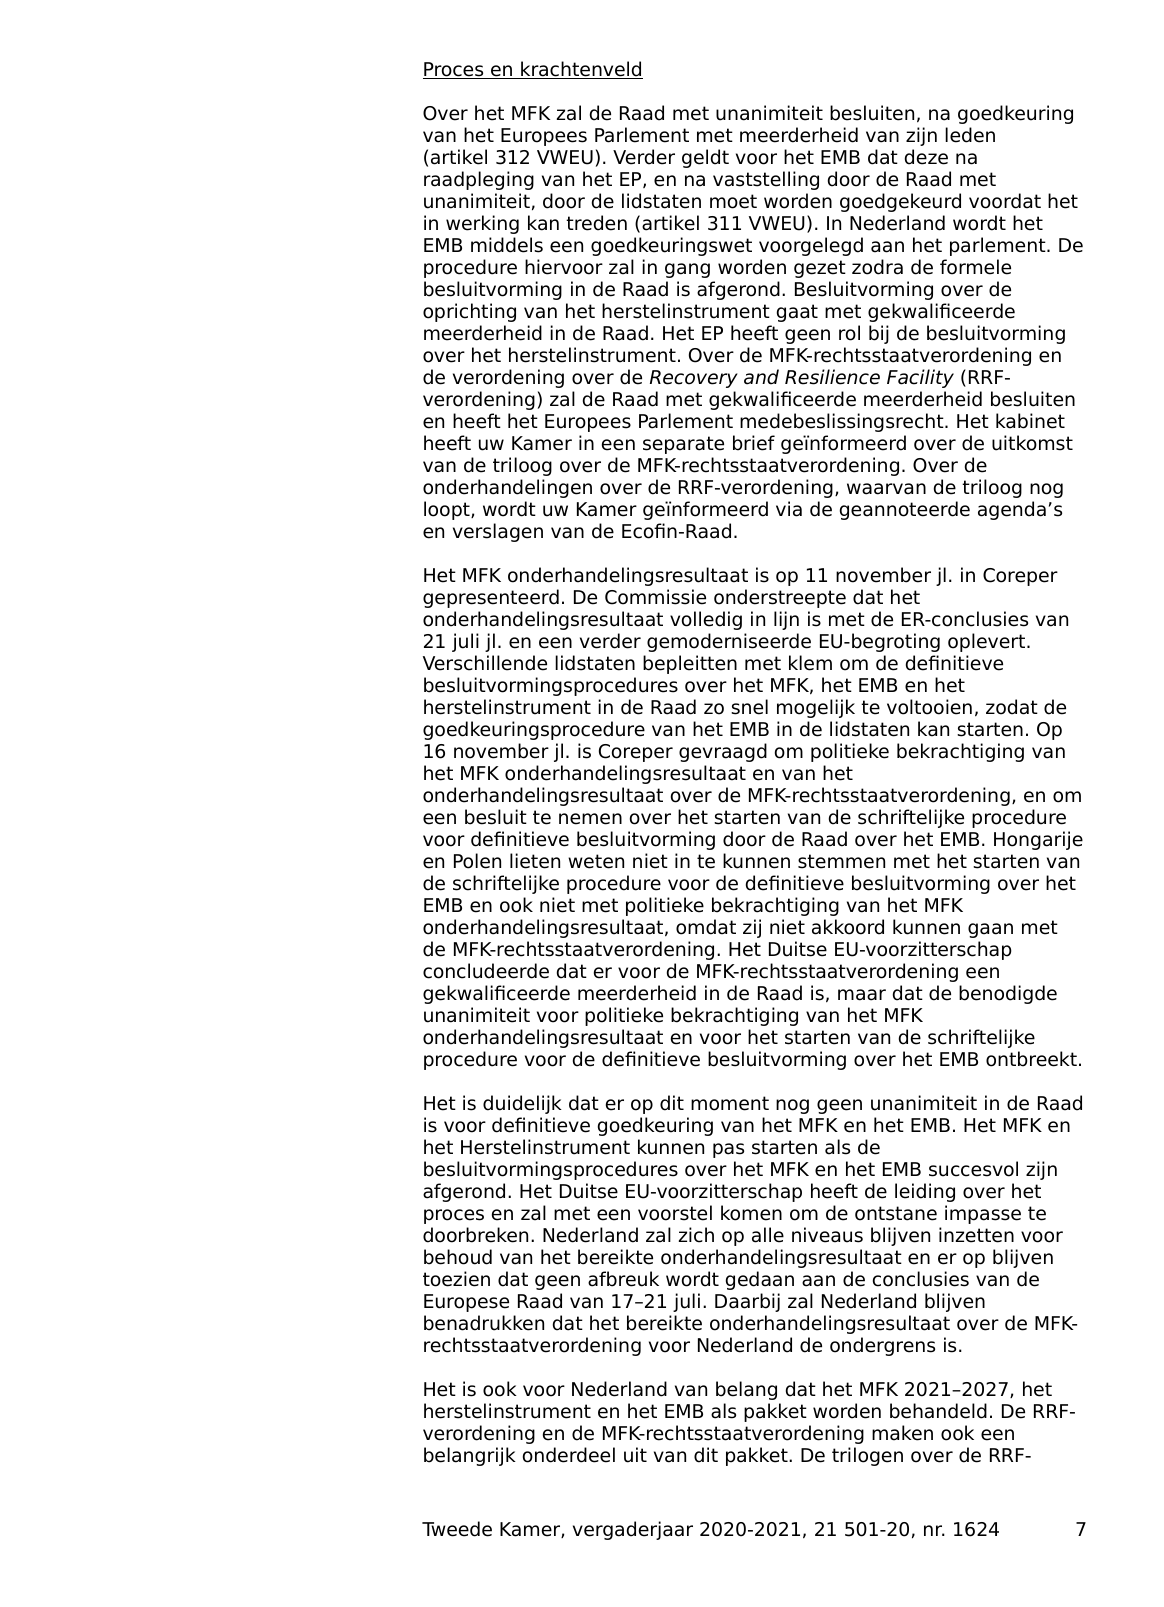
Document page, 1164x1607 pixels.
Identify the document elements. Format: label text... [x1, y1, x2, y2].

text Het is ook voor Nederland van belang dat het MFK 2021–2027, het herstelinstrument en het EMB als pakket worden behandeld. De RRF-verordening en de MFK-rechtsstaatverordening maken ook een belangrijk onderdeel uit van dit pakket. De trilogen over de RRF- [422, 1379, 1087, 1467]
subtitle Proces en krachtenveld [422, 59, 1087, 81]
text Over het MFK zal de Raad met unanimiteit besluiten, na goedkeuring van het Europees Parlement met meerderheid van zijn leden (artikel 312 VWEU). Verder geldt voor het EMB dat deze na raadpleging van het EP, en na vaststelling door de Raad met unanimiteit, door de lidstaten moet worden goedgekeurd voordat het in werking kan treden (artikel 311 VWEU). In Nederland wordt het EMB middels een goedkeuringswet voorgelegd aan het parlement. De procedure hiervoor zal in gang worden gezet zodra de formele besluitvorming in de Raad is afgerond. Besluitvorming over de oprichting van het herstelinstrument gaat met gekwalificeerde meerderheid in de Raad. Het EP heeft geen rol bij de besluitvorming over het herstelinstrument. Over de MFK-rechtsstaatverordening en de verordening over de Recovery and Resilience Facility (RRF-verordening) zal de Raad met gekwalificeerde meerderheid besluiten en heeft het Europees Parlement medebeslissingsrecht. Het kabinet heeft uw Kamer in een separate brief geïnformeerd over de uitkomst van de triloog over de MFK-rechtsstaatverordening. Over de onderhandelingen over de RRF-verordening, waarvan de triloog nog loopt, wordt uw Kamer geïnformeerd via de geannoteerde agenda’s en verslagen van de Ecofin-Raad. [422, 103, 1087, 543]
text Het is duidelijk dat er op dit moment nog geen unanimiteit in de Raad is voor definitieve goedkeuring van het MFK en het EMB. Het MFK en het Herstelinstrument kunnen pas starten als de besluitvormingsprocedures over het MFK en het EMB succesvol zijn afgerond. Het Duitse EU-voorzitterschap heeft de leiding over het proces en zal met een voorstel komen om de ontstane impasse te doorbreken. Nederland zal zich op alle niveaus blijven inzetten voor behoud van het bereikte onderhandelingsresultaat en er op blijven toezien dat geen afbreuk wordt gedaan aan de conclusies van de Europese Raad van 17–21 juli. Daarbij zal Nederland blijven benadrukken dat het bereikte onderhandelingsresultaat over de MFK-rechtsstaatverordening voor Nederland de ondergrens is. [422, 1093, 1087, 1356]
text Het MFK onderhandelingsresultaat is op 11 november jl. in Coreper gepresenteerd. De Commissie onderstreepte dat het onderhandelingsresultaat volledig in lijn is met de ER-conclusies van 21 juli jl. en een verder gemoderniseerde EU-begroting oplevert. Verschillende lidstaten bepleitten met klem om de definitieve besluitvormingsprocedures over het MFK, het EMB en het herstelinstrument in de Raad zo snel mogelijk te voltooien, zodat de goedkeuringsprocedure van het EMB in de lidstaten kan starten. Op 16 november jl. is Coreper gevraagd om politieke bekrachtiging van het MFK onderhandelingsresultaat en van het onderhandelingsresultaat over de MFK-rechtsstaatverordening, en om een besluit te nemen over het starten van de schriftelijke procedure voor definitieve besluitvorming door de Raad over het EMB. Hongarije en Polen lieten weten niet in te kunnen stemmen met het starten van de schriftelijke procedure voor de definitieve besluitvorming over het EMB en ook niet met politieke bekrachtiging van het MFK onderhandelingsresultaat, omdat zij niet akkoord kunnen gaan met de MFK-rechtsstaatverordening. Het Duitse EU-voorzitterschap concludeerde dat er voor de MFK-rechtsstaatverordening een gekwalificeerde meerderheid in de Raad is, maar dat de benodigde unanimiteit voor politieke bekrachtiging van het MFK onderhandelingsresultaat en voor het starten van de schriftelijke procedure voor de definitieve besluitvorming over het EMB ontbreekt. [422, 565, 1087, 1071]
